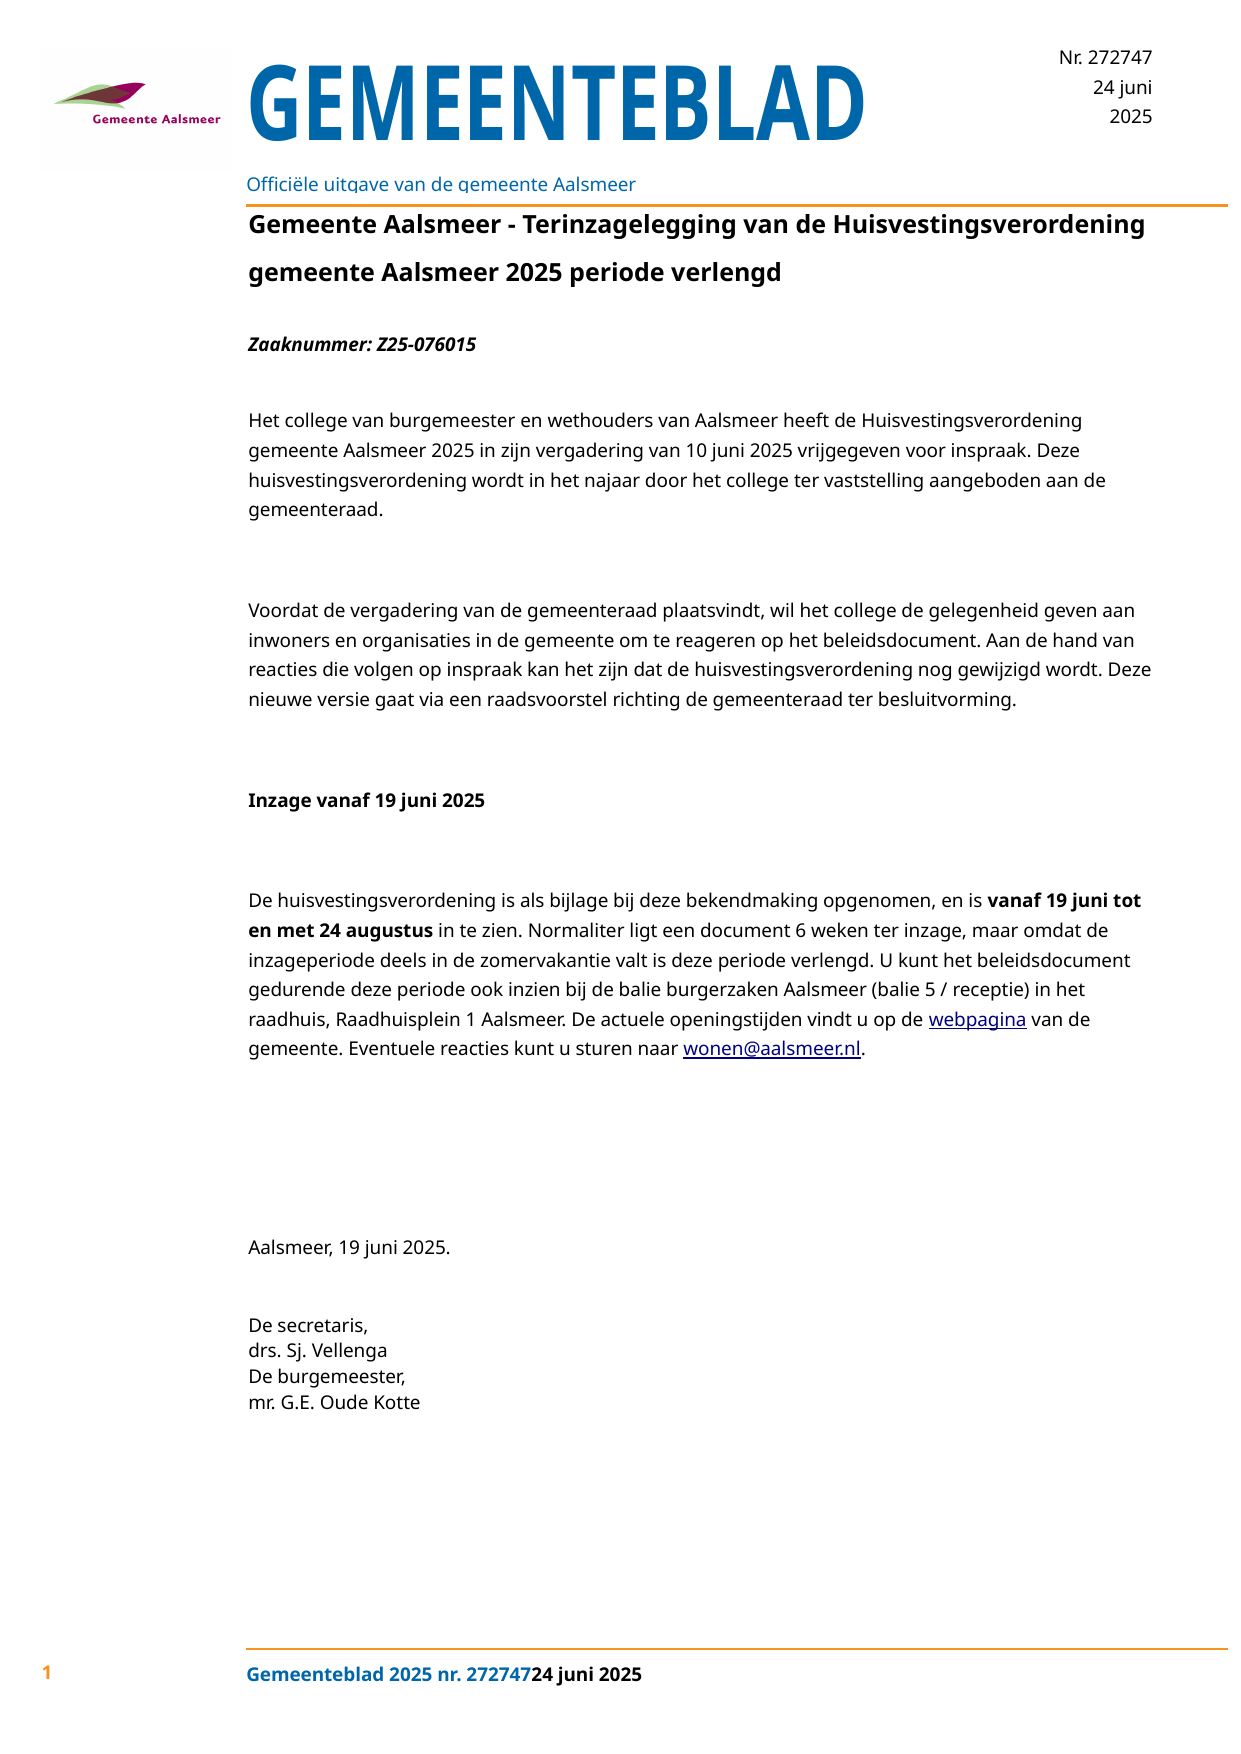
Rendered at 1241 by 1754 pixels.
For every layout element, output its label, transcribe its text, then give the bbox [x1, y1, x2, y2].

text drs. Sj. Vellenga [248, 1337, 1152, 1363]
text Zaaknummer: Z25-076015 [248, 331, 1152, 357]
text De secretaris, [248, 1312, 1152, 1337]
text Gemeente Aalsmeer - Terinzagelegging van de Huisvestingsverordening gemeente Aalsmeer 2025 periode verlengd [248, 207, 1152, 288]
picture [41, 47, 231, 172]
text De huisvestingsverordening is als bijlage bij deze bekendmaking opgenomen, en is vanaf 19 juni tot en met 24 augustus in te zien. Normaliter ligt een document 6 weken ter inzage, maar omdat de inzageperiode deels in de zomervakantie valt is deze periode verlengd. U kunt het beleidsdocument gedurende deze periode ook inzien bij de balie burgerzaken Aalsmeer (balie 5 / receptie) in het raadhuis, Raadhuisplein 1 Aalsmeer. De actuele openingstijden vindt u op de webpagina van de gemeente. Eventuele reacties kunt u sturen naar wonen@aalsmeer.nl. [248, 888, 1152, 1061]
text Het college van burgemeester en wethouders van Aalsmeer heeft de Huisvestingsverordening gemeente Aalsmeer 2025 in zijn vergadering van 10 juni 2025 vrijgegeven voor inspraak. Deze huisvestingsverordening wordt in het najaar door het college ter vaststelling aangeboden aan de gemeenteraad. [248, 408, 1152, 522]
text Voordat de vergadering van de gemeenteraad plaatsvindt, wil het college de gelegenheid geven aan inwoners en organisaties in de gemeente om te reageren op het beleidsdocument. Aan de hand van reacties die volgen op inspraak kan het zijn dat de huisvestingsverordening nog gewijzigd wordt. Deze nieuwe versie gaat via een raadsvoorstel richting de gemeenteraad ter besluitvorming. [248, 597, 1152, 712]
text mr. G.E. Oude Kotte [248, 1389, 1152, 1415]
text De burgemeester, [248, 1363, 1152, 1389]
text Aalsmeer, 19 juni 2025. [248, 1234, 1152, 1260]
text Inzage vanaf 19 juni 2025 [248, 787, 1152, 812]
